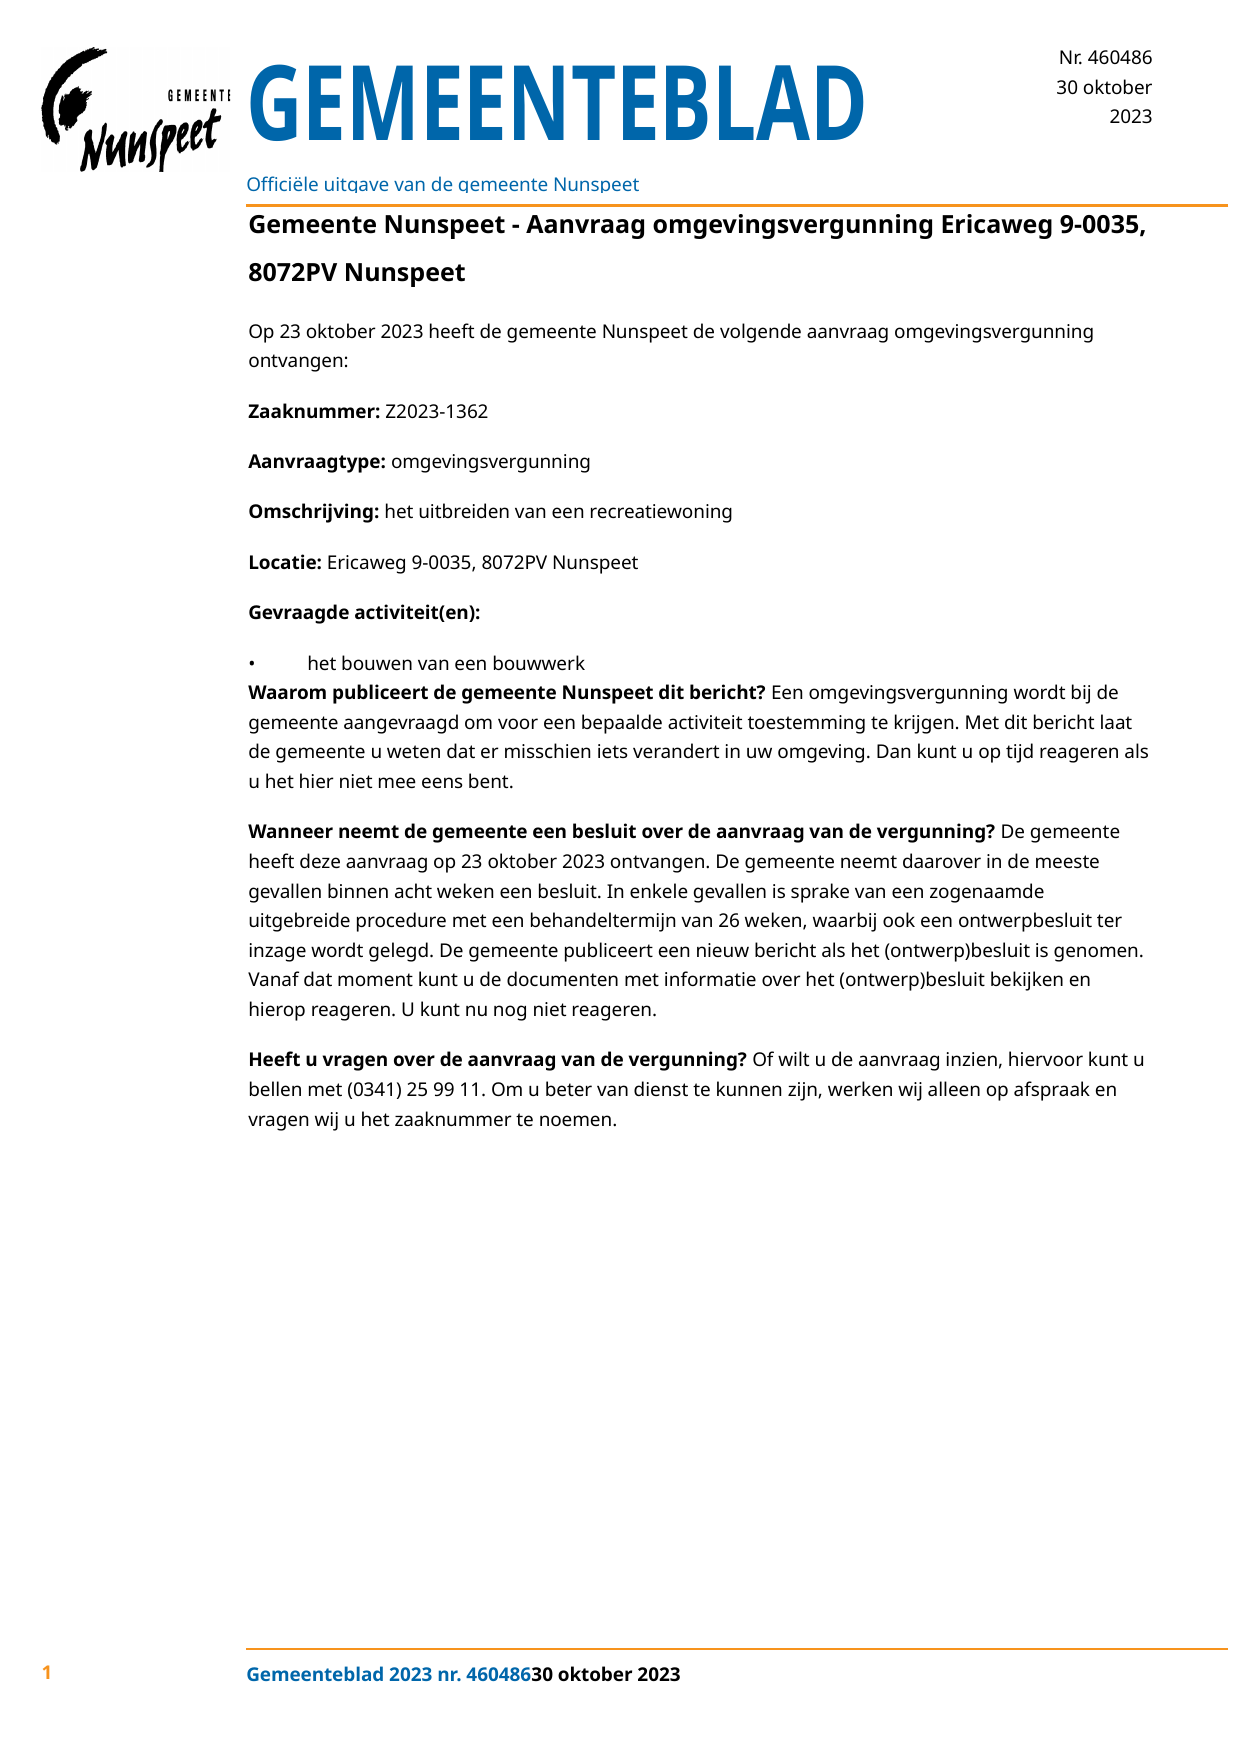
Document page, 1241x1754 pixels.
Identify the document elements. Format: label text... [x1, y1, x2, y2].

text Waarom publiceert de gemeente Nunspeet dit bericht? Een omgevingsvergunning wordt bij de gemeente aangevraagd om voor een bepaalde activiteit toestemming te krijgen. Met dit bericht laat de gemeente u weten dat er misschien iets verandert in uw omgeving. Dan kunt u op tijd reageren als u het hier niet mee eens bent. [248, 679, 1152, 794]
picture [41, 47, 231, 172]
text Locatie: Ericaweg 9-0035, 8072PV Nunspeet [248, 549, 1152, 575]
text Gemeente Nunspeet - Aanvraag omgevingsvergunning Ericaweg 9-0035, 8072PV Nunspeet [248, 207, 1152, 288]
text Heeft u vragen over de aanvraag van de vergunning? Of wilt u de aanvraag inzien, hiervoor kunt u bellen met (0341) 25 99 11. Om u beter van dienst te kunnen zijn, werken wij alleen op afspraak en vragen wij u het zaaknummer te noemen. [248, 1047, 1152, 1132]
text Zaaknummer: Z2023-1362 [248, 398, 1152, 424]
text Omschrijving: het uitbreiden van een recreatiewoning [248, 499, 1152, 524]
text Aanvraagtype: omgevingsvergunning [248, 448, 1152, 474]
text Op 23 oktober 2023 heeft de gemeente Nunspeet de volgende aanvraag omgevingsvergunning ontvangen: [248, 318, 1152, 373]
list het bouwen van een bouwwerk [248, 650, 1152, 676]
text Wanneer neemt de gemeente een besluit over de aanvraag van de vergunning? De gemeente heeft deze aanvraag op 23 oktober 2023 ontvangen. De gemeente neemt daarover in de meeste gevallen binnen acht weken een besluit. In enkele gevallen is sprake van een zogenaamde uitgebreide procedure met een behandeltermijn van 26 weken, waarbij ook een ontwerpbesluit ter inzage wordt gelegd. De gemeente publiceert een nieuw bericht als het (ontwerp)besluit is genomen. Vanaf dat moment kunt u de documenten met informatie over het (ontwerp)besluit bekijken en hierop reageren. U kunt nu nog niet reageren. [248, 819, 1152, 1022]
text Gevraagde activiteit(en): [248, 599, 1152, 625]
